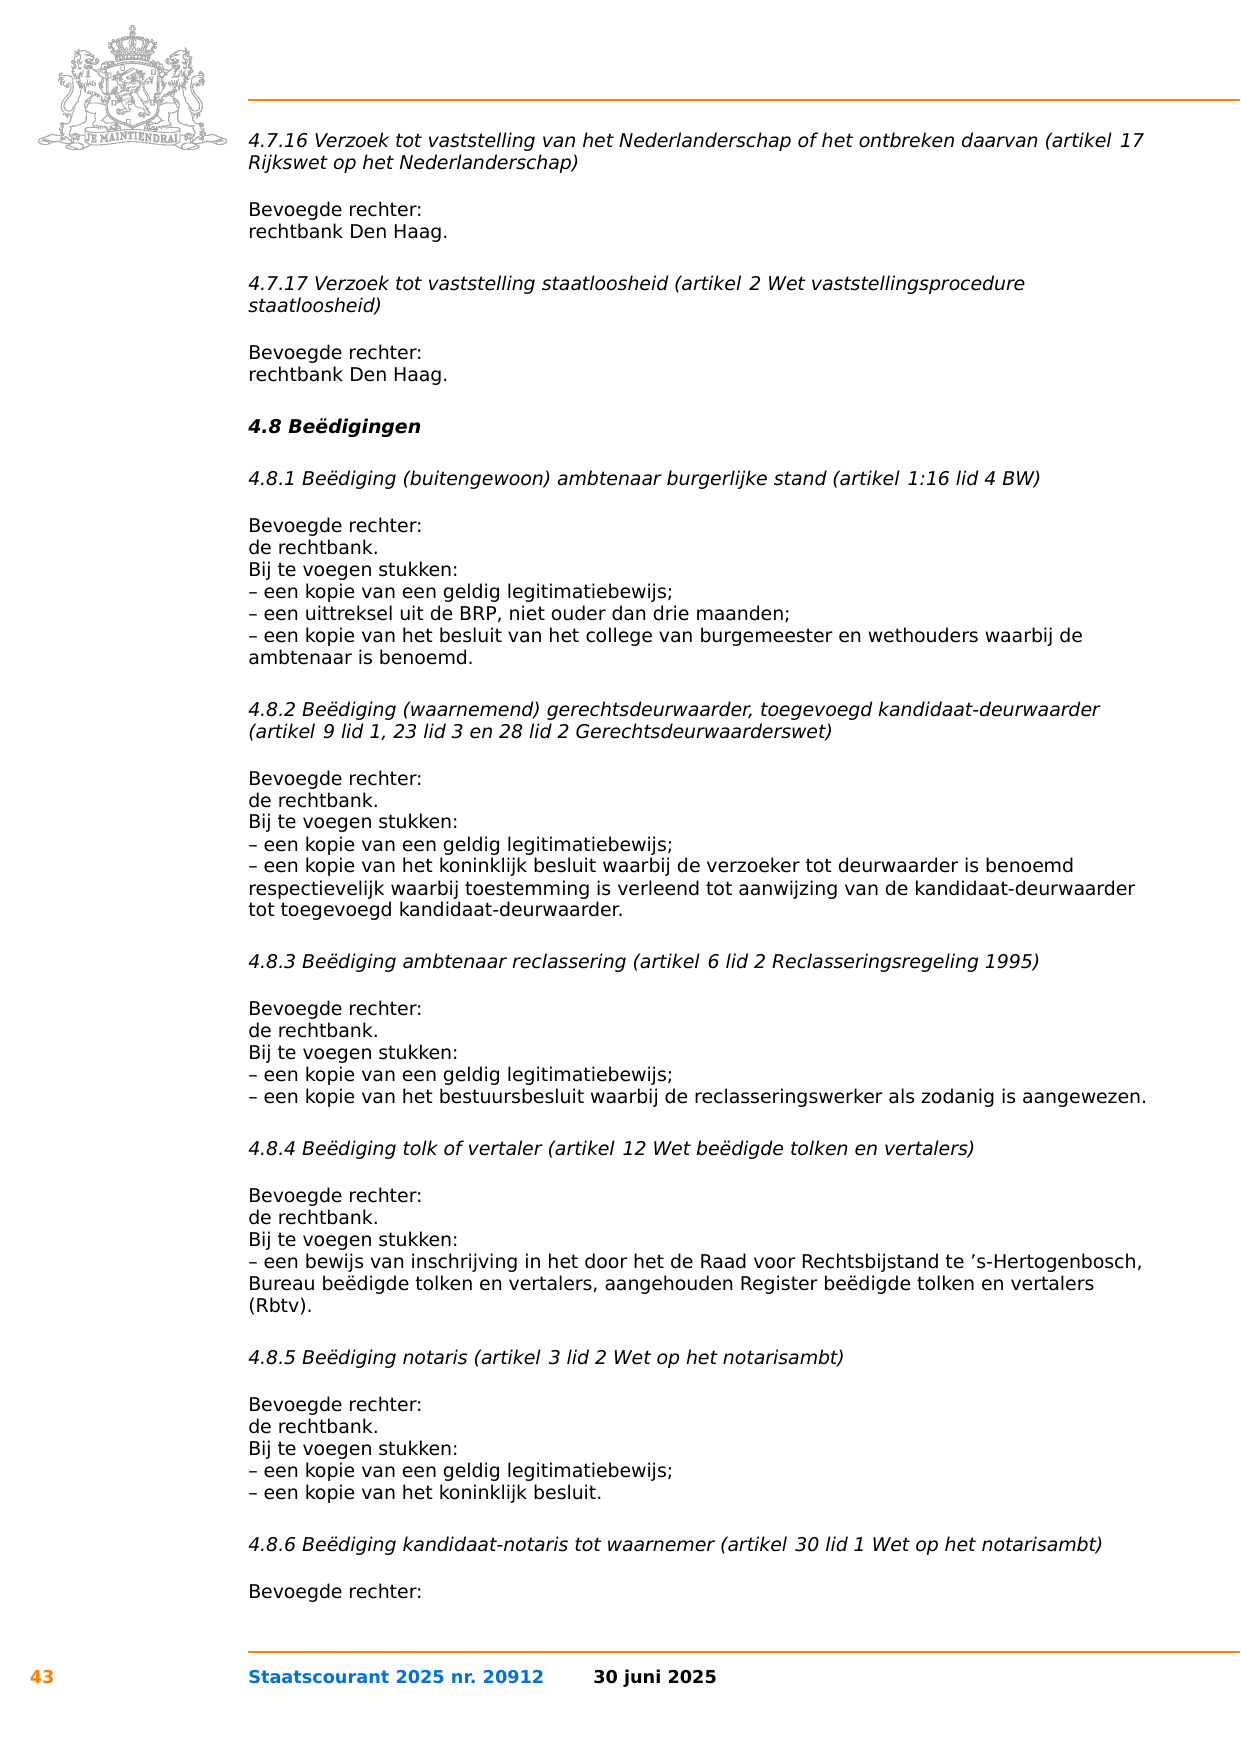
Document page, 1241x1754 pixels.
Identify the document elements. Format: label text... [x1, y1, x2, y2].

text rechtbank Den Haag. [248, 221, 1163, 243]
text – een kopie van een geldig legitimatiebewijs; [248, 1460, 1163, 1482]
subtitle 4.8 Beëdigingen [248, 416, 1163, 438]
text – een kopie van het besluit van het college van burgemeester en wethouders waarbij de ambtenaar is benoemd. [248, 624, 1163, 668]
text rechtbank Den Haag. [248, 364, 1163, 386]
subtitle 4.8.3 Beëdiging ambtenaar reclassering (artikel 6 lid 2 Reclasseringsregeling 1995) [248, 951, 1163, 973]
subtitle 4.8.5 Beëdiging notaris (artikel 3 lid 2 Wet op het notarisambt) [248, 1347, 1163, 1369]
subtitle 4.7.17 Verzoek tot vaststelling staatloosheid (artikel 2 Wet vaststellingsprocedure staatloosheid) [248, 273, 1163, 317]
subtitle 4.8.6 Beëdiging kandidaat-notaris tot waarnemer (artikel 30 lid 1 Wet op het notarisambt) [248, 1534, 1163, 1556]
subtitle 4.7.16 Verzoek tot vaststelling van het Nederlanderschap of het ontbreken daarvan (artikel 17 Rijkswet op het Nederlanderschap) [248, 130, 1163, 174]
text Bevoegde rechter: [248, 515, 1163, 537]
text Bevoegde rechter: [248, 1185, 1163, 1207]
text Bij te voegen stukken: [248, 1438, 1163, 1460]
text – een bewijs van inschrijving in het door het de Raad voor Rechtsbijstand te ’s-Hertogenbosch, Bureau beëdigde tolken en vertalers, aangehouden Register beëdigde tolken en vertalers (Rbtv). [248, 1251, 1163, 1317]
text Bij te voegen stukken: [248, 559, 1163, 581]
text – een uittreksel uit de BRP, niet ouder dan drie maanden; [248, 603, 1163, 624]
text – een kopie van een geldig legitimatiebewijs; [248, 833, 1163, 855]
text de rechtbank. [248, 1416, 1163, 1438]
text Bij te voegen stukken: [248, 811, 1163, 833]
subtitle 4.8.4 Beëdiging tolk of vertaler (artikel 12 Wet beëdigde tolken en vertalers) [248, 1138, 1163, 1160]
text de rechtbank. [248, 1207, 1163, 1229]
text de rechtbank. [248, 1020, 1163, 1042]
text Bevoegde rechter: [248, 767, 1163, 789]
picture [38, 25, 227, 150]
text – een kopie van het bestuursbesluit waarbij de reclasseringswerker als zodanig is aangewezen. [248, 1086, 1163, 1108]
text Bij te voegen stukken: [248, 1042, 1163, 1064]
text Bij te voegen stukken: [248, 1229, 1163, 1251]
text de rechtbank. [248, 789, 1163, 811]
text de rechtbank. [248, 537, 1163, 559]
text – een kopie van een geldig legitimatiebewijs; [248, 1064, 1163, 1086]
text – een kopie van het koninklijk besluit. [248, 1482, 1163, 1504]
subtitle 4.8.2 Beëdiging (waarnemend) gerechtsdeurwaarder, toegevoegd kandidaat-deurwaarder (artikel 9 lid 1, 23 lid 3 en 28 lid 2 Gerechtsdeurwaarderswet) [248, 698, 1163, 742]
subtitle 4.8.1 Beëdiging (buitengewoon) ambtenaar burgerlijke stand (artikel 1:16 lid 4 BW) [248, 468, 1163, 490]
text Bevoegde rechter: [248, 998, 1163, 1020]
text Bevoegde rechter: [248, 1394, 1163, 1416]
text Bevoegde rechter: [248, 1581, 1163, 1603]
text Bevoegde rechter: [248, 342, 1163, 364]
text – een kopie van een geldig legitimatiebewijs; [248, 581, 1163, 603]
text – een kopie van het koninklijk besluit waarbij de verzoeker tot deurwaarder is benoemd respectievelijk waarbij toestemming is verleend tot aanwijzing van de kandidaat-deurwaarder tot toegevoegd kandidaat-deurwaarder. [248, 855, 1163, 921]
text Bevoegde rechter: [248, 199, 1163, 221]
